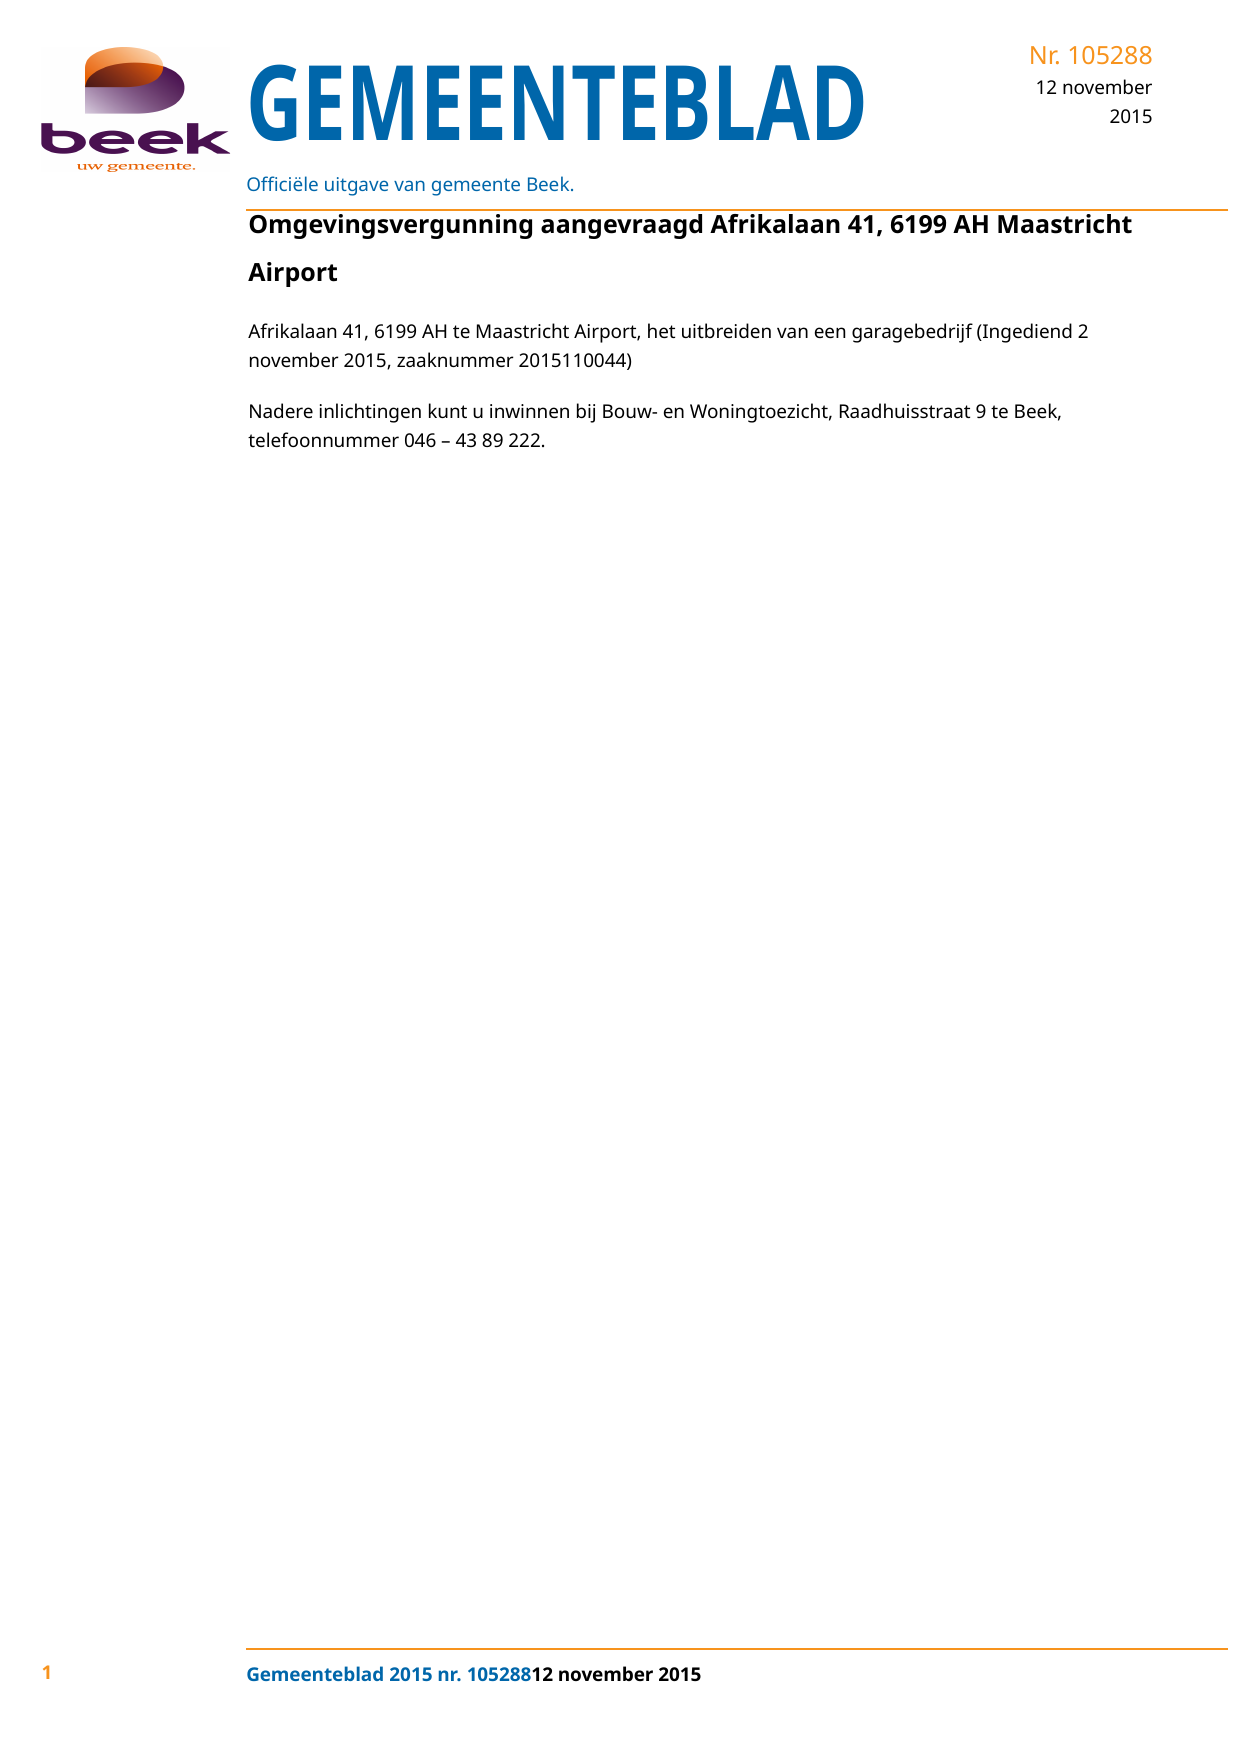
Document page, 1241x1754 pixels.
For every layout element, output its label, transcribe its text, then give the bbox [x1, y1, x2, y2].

text Nadere inlichtingen kunt u inwinnen bij Bouw- en Woningtoezicht, Raadhuisstraat 9 te Beek, telefoonnummer 046 – 43 89 222. [248, 398, 1152, 453]
text Omgevingsvergunning aangevraagd Afrikalaan 41, 6199 AH Maastricht Airport [248, 211, 1152, 288]
picture [41, 47, 231, 172]
text Afrikalaan 41, 6199 AH te Maastricht Airport, het uitbreiden van een garagebedrijf (Ingediend 2 november 2015, zaaknummer 2015110044) [248, 318, 1152, 373]
